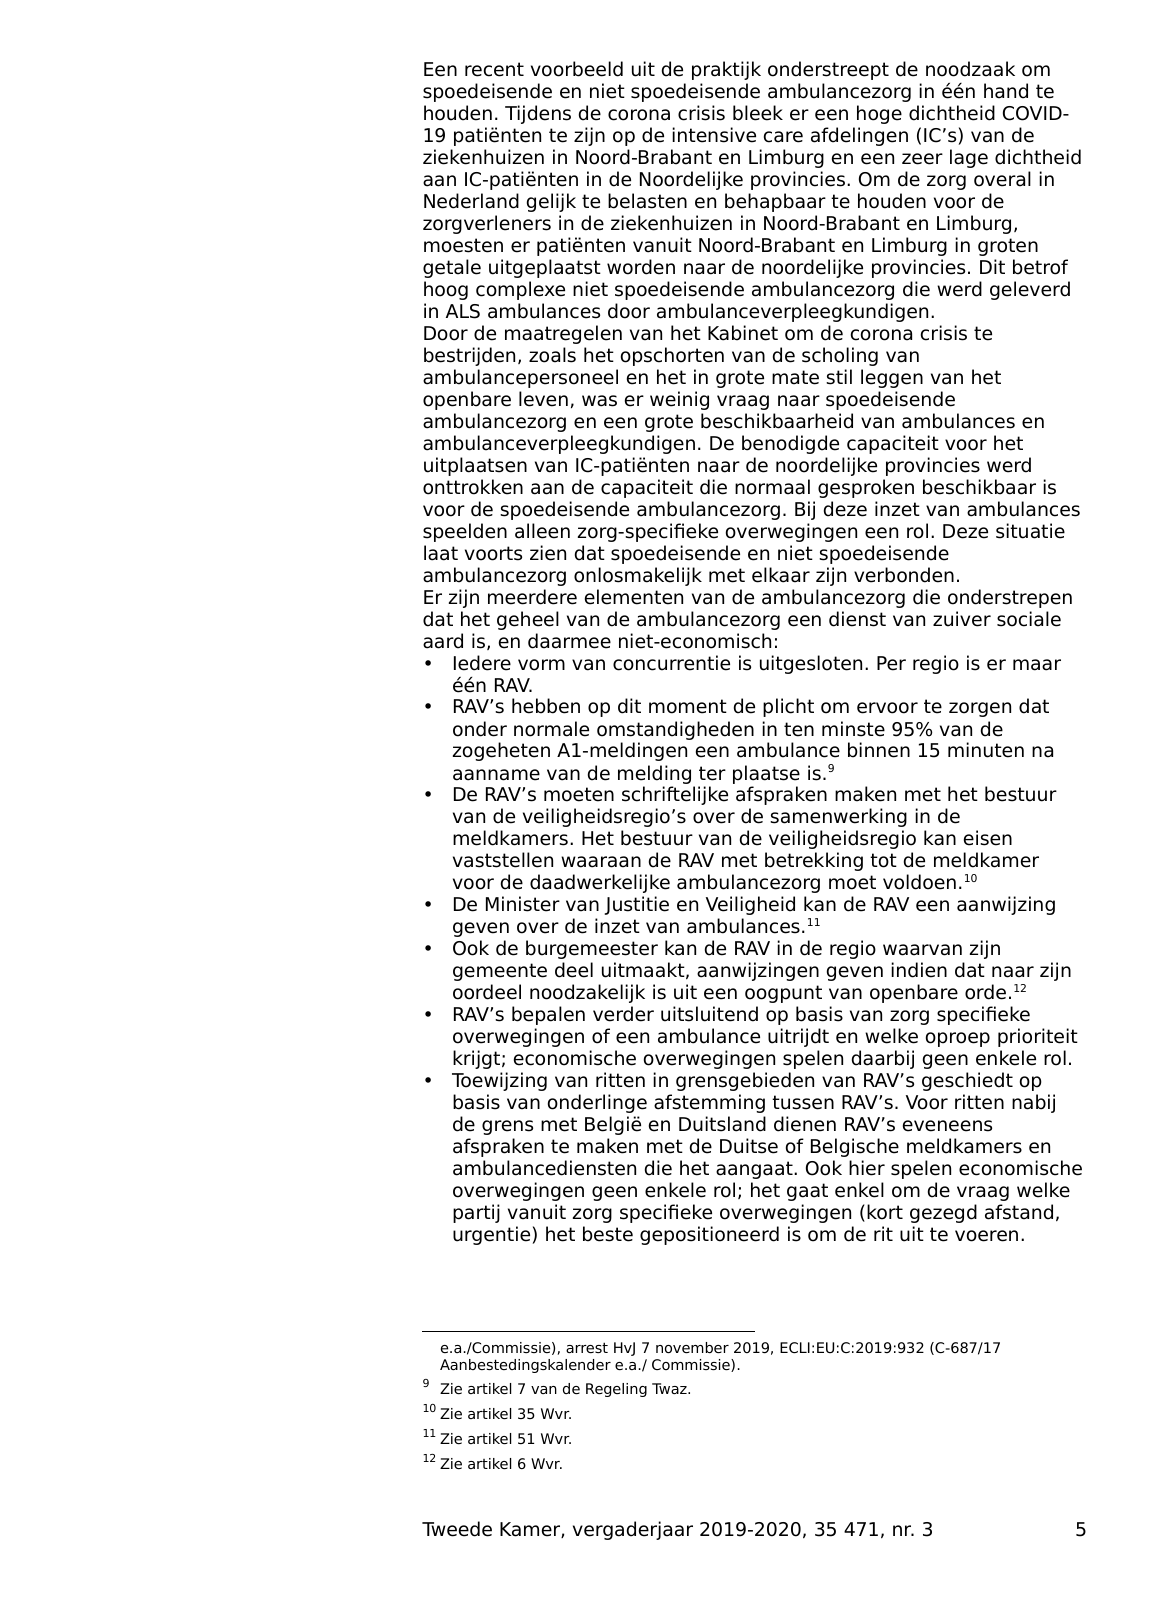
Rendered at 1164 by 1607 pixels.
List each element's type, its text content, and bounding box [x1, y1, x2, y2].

text Zie artikel 7 van de Regeling Twaz. [422, 1377, 1087, 1399]
text Door de maatregelen van het Kabinet om de corona crisis te bestrijden, zoals het opschorten van de scholing van ambulancepersoneel en het in grote mate stil leggen van het openbare leven, was er weinig vraag naar spoedeisende ambulancezorg en een grote beschikbaarheid van ambulances en ambulanceverpleegkundigen. De benodigde capaciteit voor het uitplaatsen van IC-patiënten naar de noordelijke provincies werd onttrokken aan de capaciteit die normaal gesproken beschikbaar is voor de spoedeisende ambulancezorg. Bij deze inzet van ambulances speelden alleen zorg-specifieke overwegingen een rol. Deze situatie laat voorts zien dat spoedeisende en niet spoedeisende ambulancezorg onlosmakelijk met elkaar zijn verbonden. [422, 323, 1087, 587]
text • De RAV’s moeten schriftelijke afspraken maken met het bestuur van de veiligheidsregio’s over de samenwerking in de meldkamers. Het bestuur van de veiligheidsregio kan eisen vaststellen waaraan de RAV met betrekking tot de meldkamer voor de daadwerkelijke ambulancezorg moet voldoen. [422, 784, 1087, 894]
text • Toewijzing van ritten in grensgebieden van RAV’s geschiedt op basis van onderlinge afstemming tussen RAV’s. Voor ritten nabij de grens met België en Duitsland dienen RAV’s eveneens afspraken te maken met de Duitse of Belgische meldkamers en ambulancediensten die het aangaat. Ook hier spelen economische overwegingen geen enkele rol; het gaat enkel om de vraag welke partij vanuit zorg specifieke overwegingen (kort gezegd afstand, urgentie) het beste gepositioneerd is om de rit uit te voeren. [422, 1070, 1087, 1246]
text • RAV’s hebben op dit moment de plicht om ervoor te zorgen dat onder normale omstandigheden in ten minste 95% van de zogeheten A1-meldingen een ambulance binnen 15 minuten na aanname van de melding ter plaatse is. [422, 696, 1087, 784]
text Er zijn meerdere elementen van de ambulancezorg die onderstrepen dat het geheel van de ambulancezorg een dienst van zuiver sociale aard is, en daarmee niet-economisch: [422, 587, 1087, 652]
text Zie artikel 35 Wvr. [422, 1402, 1087, 1424]
text Een recent voorbeeld uit de praktijk onderstreept de noodzaak om spoedeisende en niet spoedeisende ambulancezorg in één hand te houden. Tijdens de corona crisis bleek er een hoge dichtheid COVID-19 patiënten te zijn op de intensive care afdelingen (IC’s) van de ziekenhuizen in Noord-Brabant en Limburg en een zeer lage dichtheid aan IC-patiënten in de Noordelijke provincies. Om de zorg overal in Nederland gelijk te belasten en behapbaar te houden voor de zorgverleners in de ziekenhuizen in Noord-Brabant en Limburg, moesten er patiënten vanuit Noord-Brabant en Limburg in groten getale uitgeplaatst worden naar de noordelijke provincies. Dit betrof hoog complexe niet spoedeisende ambulancezorg die werd geleverd in ALS ambulances door ambulanceverpleegkundigen. [422, 59, 1087, 323]
text • Ook de burgemeester kan de RAV in de regio waarvan zijn gemeente deel uitmaakt, aanwijzingen geven indien dat naar zijn oordeel noodzakelijk is uit een oogpunt van openbare orde. [422, 938, 1087, 1004]
text • RAV’s bepalen verder uitsluitend op basis van zorg specifieke overwegingen of een ambulance uitrijdt en welke oproep prioriteit krijgt; economische overwegingen spelen daarbij geen enkele rol. [422, 1004, 1087, 1070]
text Zie artikel 6 Wvr. [422, 1452, 1087, 1474]
text • De Minister van Justitie en Veiligheid kan de RAV een aanwijzing geven over de inzet van ambulances. [422, 894, 1087, 938]
text Zie artikel 51 Wvr. [422, 1427, 1087, 1449]
text • Iedere vorm van concurrentie is uitgesloten. Per regio is er maar één RAV. [422, 652, 1087, 696]
text e.a./Commissie), arrest HvJ 7 november 2019, ECLI:EU:C:2019:932 (C-687/17 Aanbestedingskalender e.a./ Commissie). [422, 1341, 1087, 1374]
